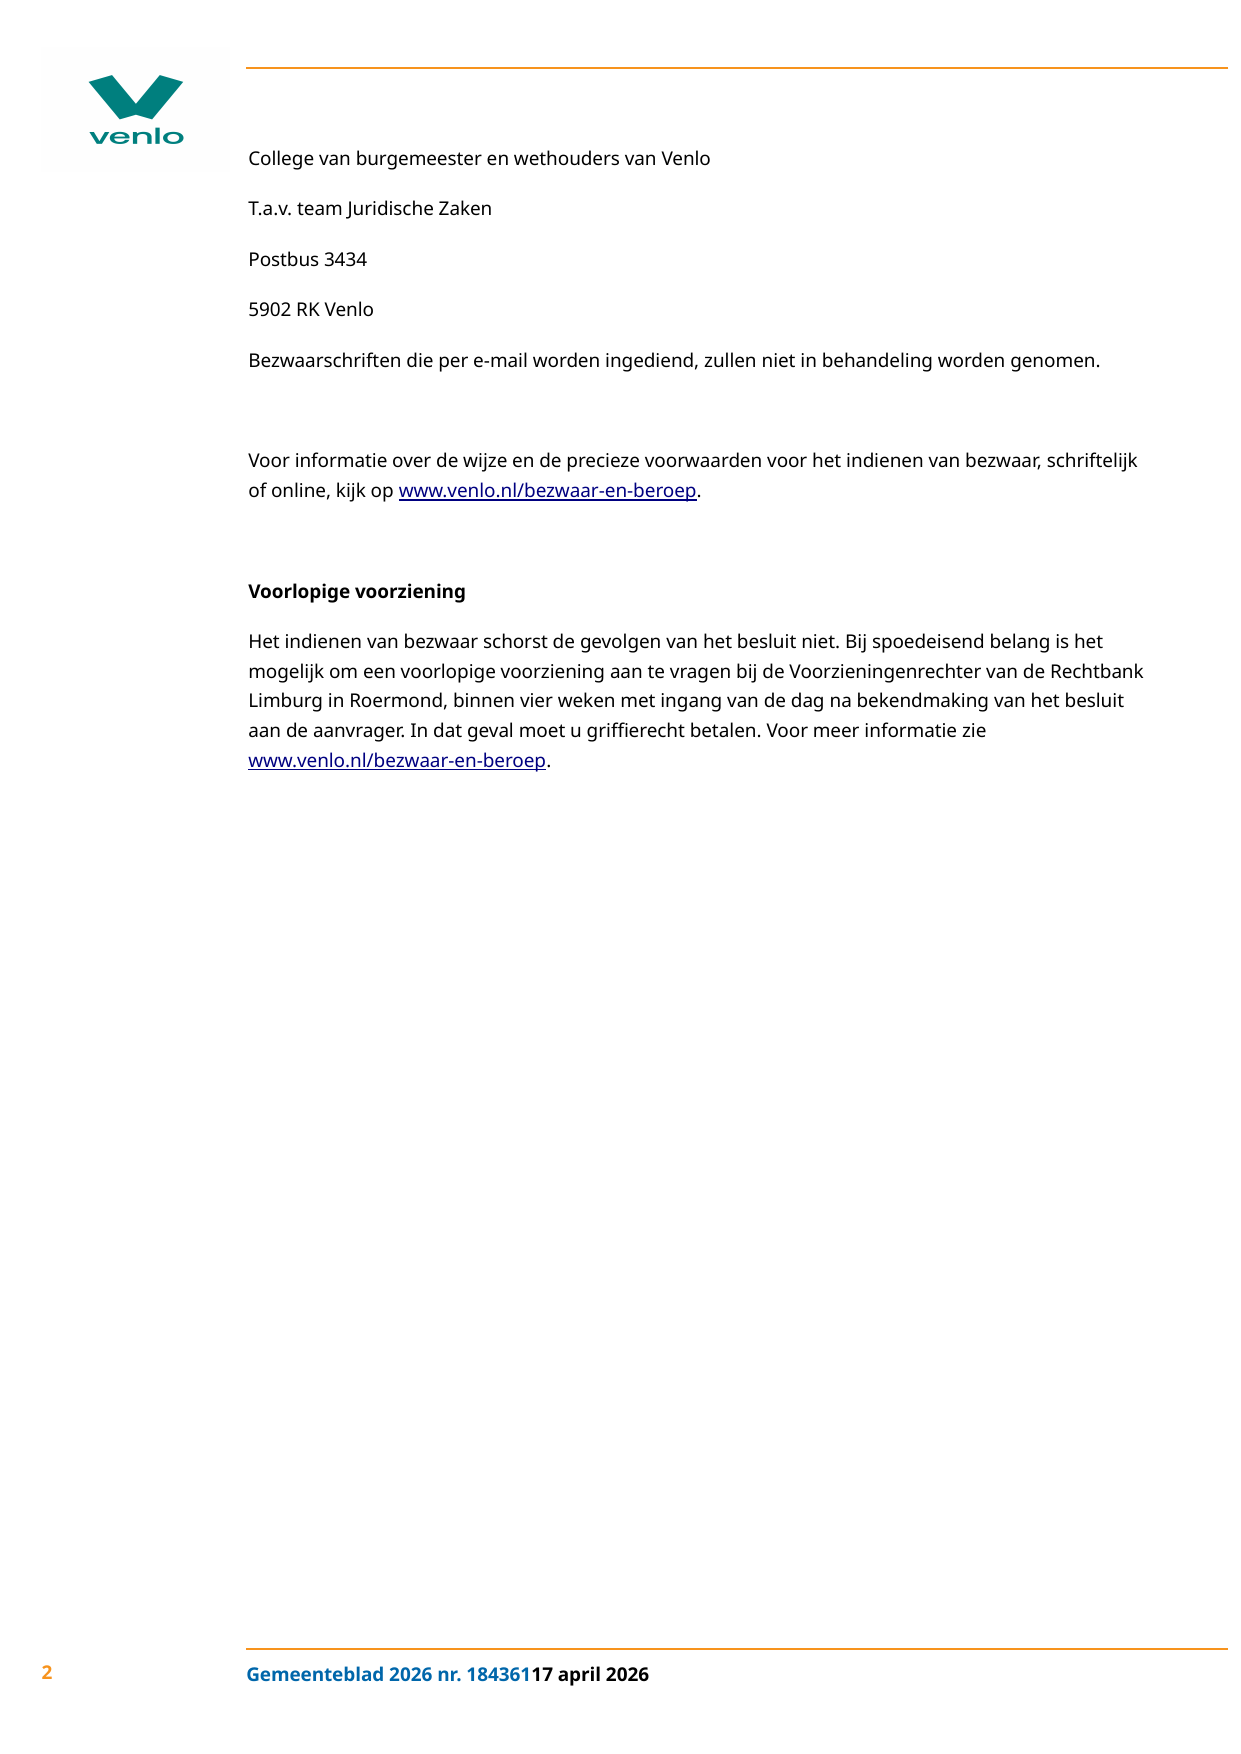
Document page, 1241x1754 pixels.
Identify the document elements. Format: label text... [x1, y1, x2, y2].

text Het indienen van bezwaar schorst de gevolgen van het besluit niet. Bij spoedeisend belang is het mogelijk om een voorlopige voorziening aan te vragen bij de Voorzieningenrechter van de Rechtbank Limburg in Roermond, binnen vier weken met ingang van de dag na bekendmaking van het besluit aan de aanvrager. In dat geval moet u griffierecht betalen. Voor meer informatie zie www.venlo.nl/bezwaar-en-beroep. [248, 628, 1152, 773]
text Bezwaarschriften die per e-mail worden ingediend, zullen niet in behandeling worden genomen. [248, 347, 1152, 373]
text 5902 RK Venlo [248, 296, 1152, 322]
text Voorlopige voorziening [248, 578, 1152, 604]
text Voor informatie over de wijze en de precieze voorwaarden voor het indienen van bezwaar, schriftelijk of online, kijk op www.venlo.nl/bezwaar-en-beroep. [248, 448, 1152, 503]
text College van burgemeester en wethouders van Venlo [248, 145, 1152, 171]
text Postbus 3434 [248, 246, 1152, 272]
picture [41, 47, 231, 172]
text T.a.v. team Juridische Zaken [248, 196, 1152, 221]
